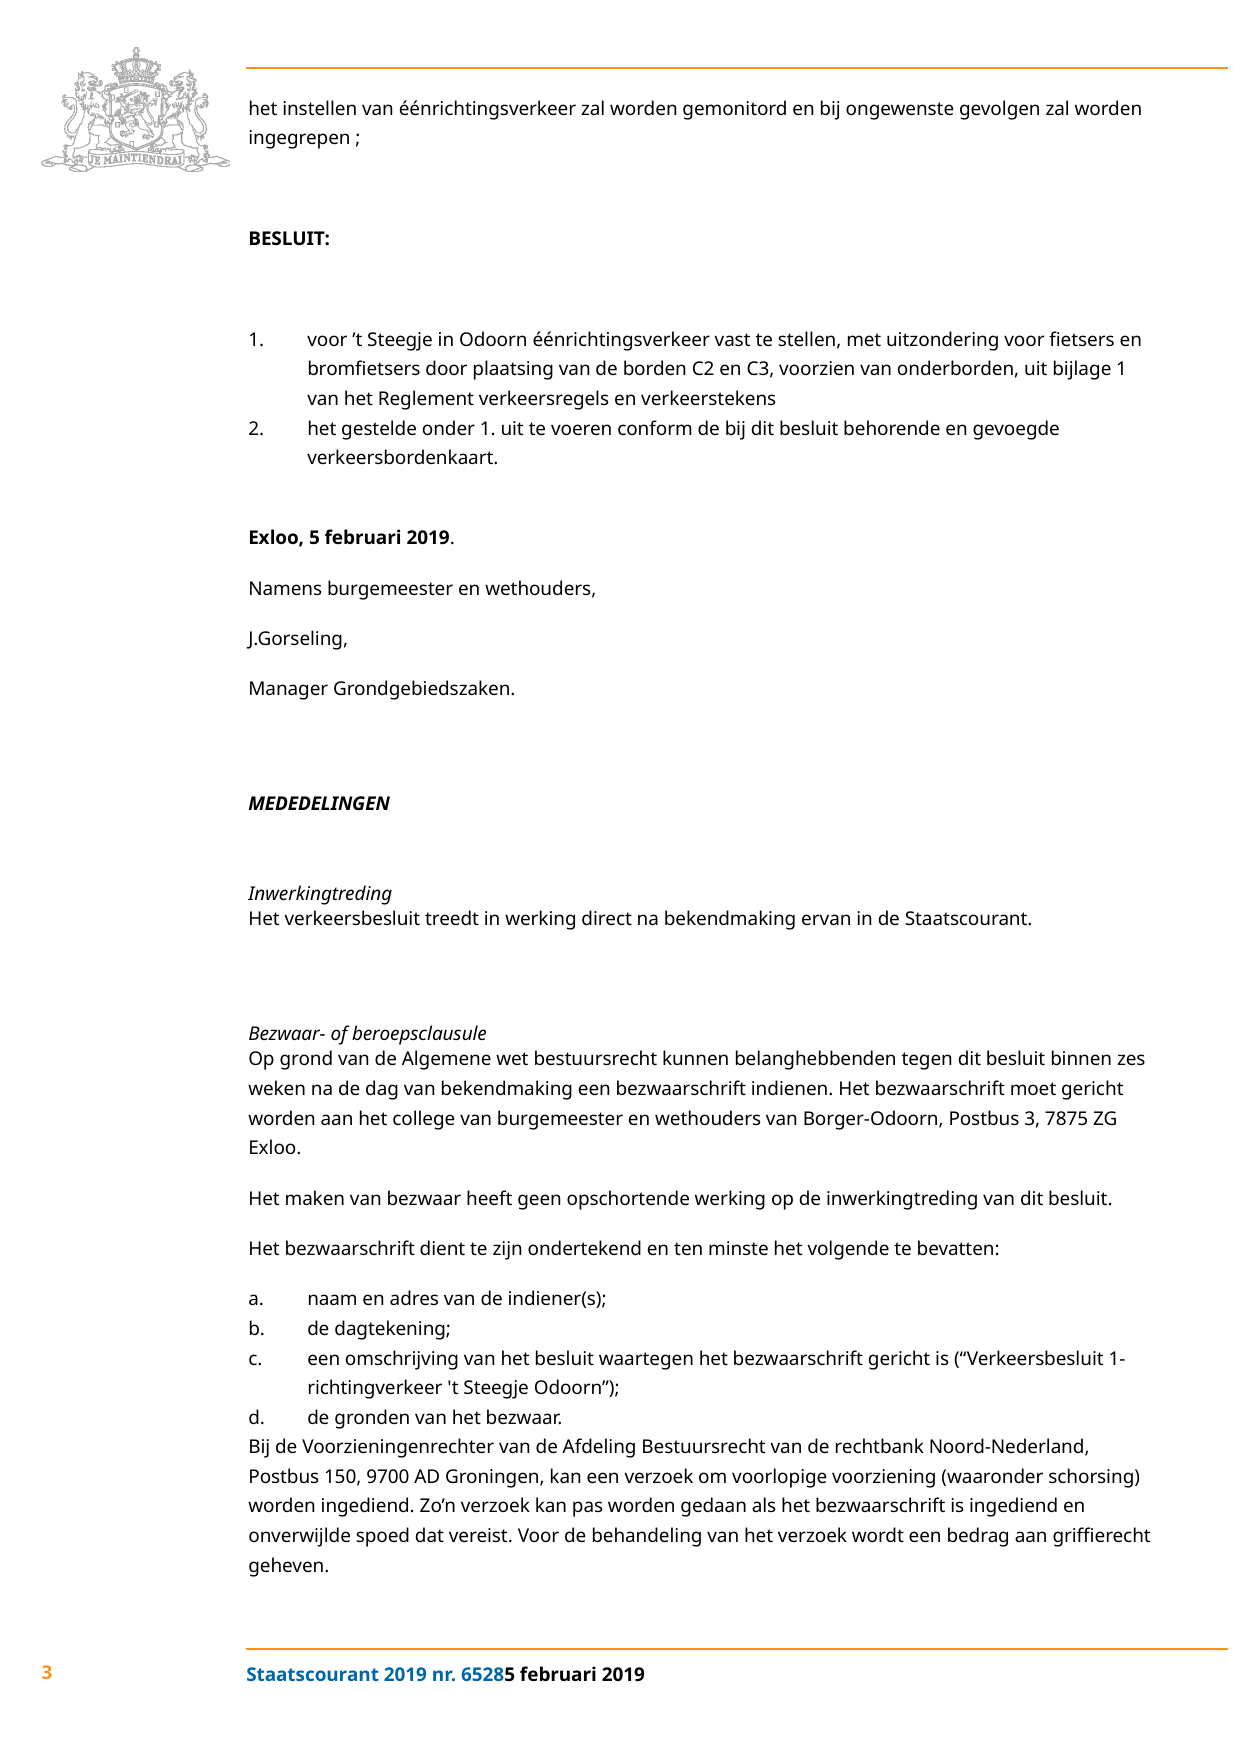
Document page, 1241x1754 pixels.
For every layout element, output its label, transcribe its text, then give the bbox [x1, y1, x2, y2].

text BESLUIT: [248, 225, 1152, 251]
text Het maken van bezwaar heeft geen opschortende werking op de inwerkingtreding van dit besluit. [248, 1185, 1152, 1210]
text MEDEDELINGEN [248, 790, 1152, 816]
text J.Gorseling, [248, 625, 1152, 651]
text het instellen van éénrichtingsverkeer zal worden gemonitord en bij ongewenste gevolgen zal worden ingegrepen ; [248, 95, 1152, 150]
list naam en adres van de indiener(s); [248, 1286, 1152, 1311]
list de gronden van het bezwaar. [248, 1404, 1152, 1429]
text Het bezwaarschrift dient te zijn ondertekend en ten minste het volgende te bevatten: [248, 1235, 1152, 1261]
text Namens burgemeester en wethouders, [248, 575, 1152, 601]
text Manager Grondgebiedszaken. [248, 676, 1152, 701]
list de dagtekening; [248, 1315, 1152, 1341]
text Op grond van de Algemene wet bestuursrecht kunnen belanghebbenden tegen dit besluit binnen zes weken na de dag van bekendmaking een bezwaarschrift indienen. Het bezwaarschrift moet gericht worden aan het college van burgemeester en wethouders van Borger-Odoorn, Postbus 3, 7875 ZG Exloo. [248, 1046, 1152, 1160]
picture [41, 47, 231, 172]
list het gestelde onder 1. uit te voeren conform de bij dit besluit behorende en gevoegde verkeersbordenkaart. [248, 415, 1152, 470]
list voor ’t Steegje in Odoorn éénrichtingsverkeer vast te stellen, met uitzondering voor fietsers en bromfietsers door plaatsing van de borden C2 en C3, voorzien van onderborden, uit bijlage 1 van het Reglement verkeersregels en verkeerstekens [248, 326, 1152, 411]
text Bij de Voorzieningenrechter van de Afdeling Bestuursrecht van de rechtbank Noord-Nederland, Postbus 150, 9700 AD Groningen, kan een verzoek om voorlopige voorziening (waaronder schorsing) worden ingediend. Zo’n verzoek kan pas worden gedaan als het bezwaarschrift is ingediend en onverwijlde spoed dat vereist. Voor de behandeling van het verzoek wordt een bedrag aan griffierecht geheven. [248, 1433, 1152, 1577]
text Het verkeersbesluit treedt in werking direct na bekendmaking ervan in de Staatscourant. [248, 905, 1152, 931]
list een omschrijving van het besluit waartegen het bezwaarschrift gericht is (“Verkeersbesluit 1-richtingverkeer 't Steegje Odoorn”); [248, 1345, 1152, 1400]
text Bezwaar- of beroepsclausule [248, 1020, 1152, 1046]
text Exloo, 5 februari 2019. [248, 524, 1152, 550]
text Inwerkingtreding [248, 880, 1152, 905]
